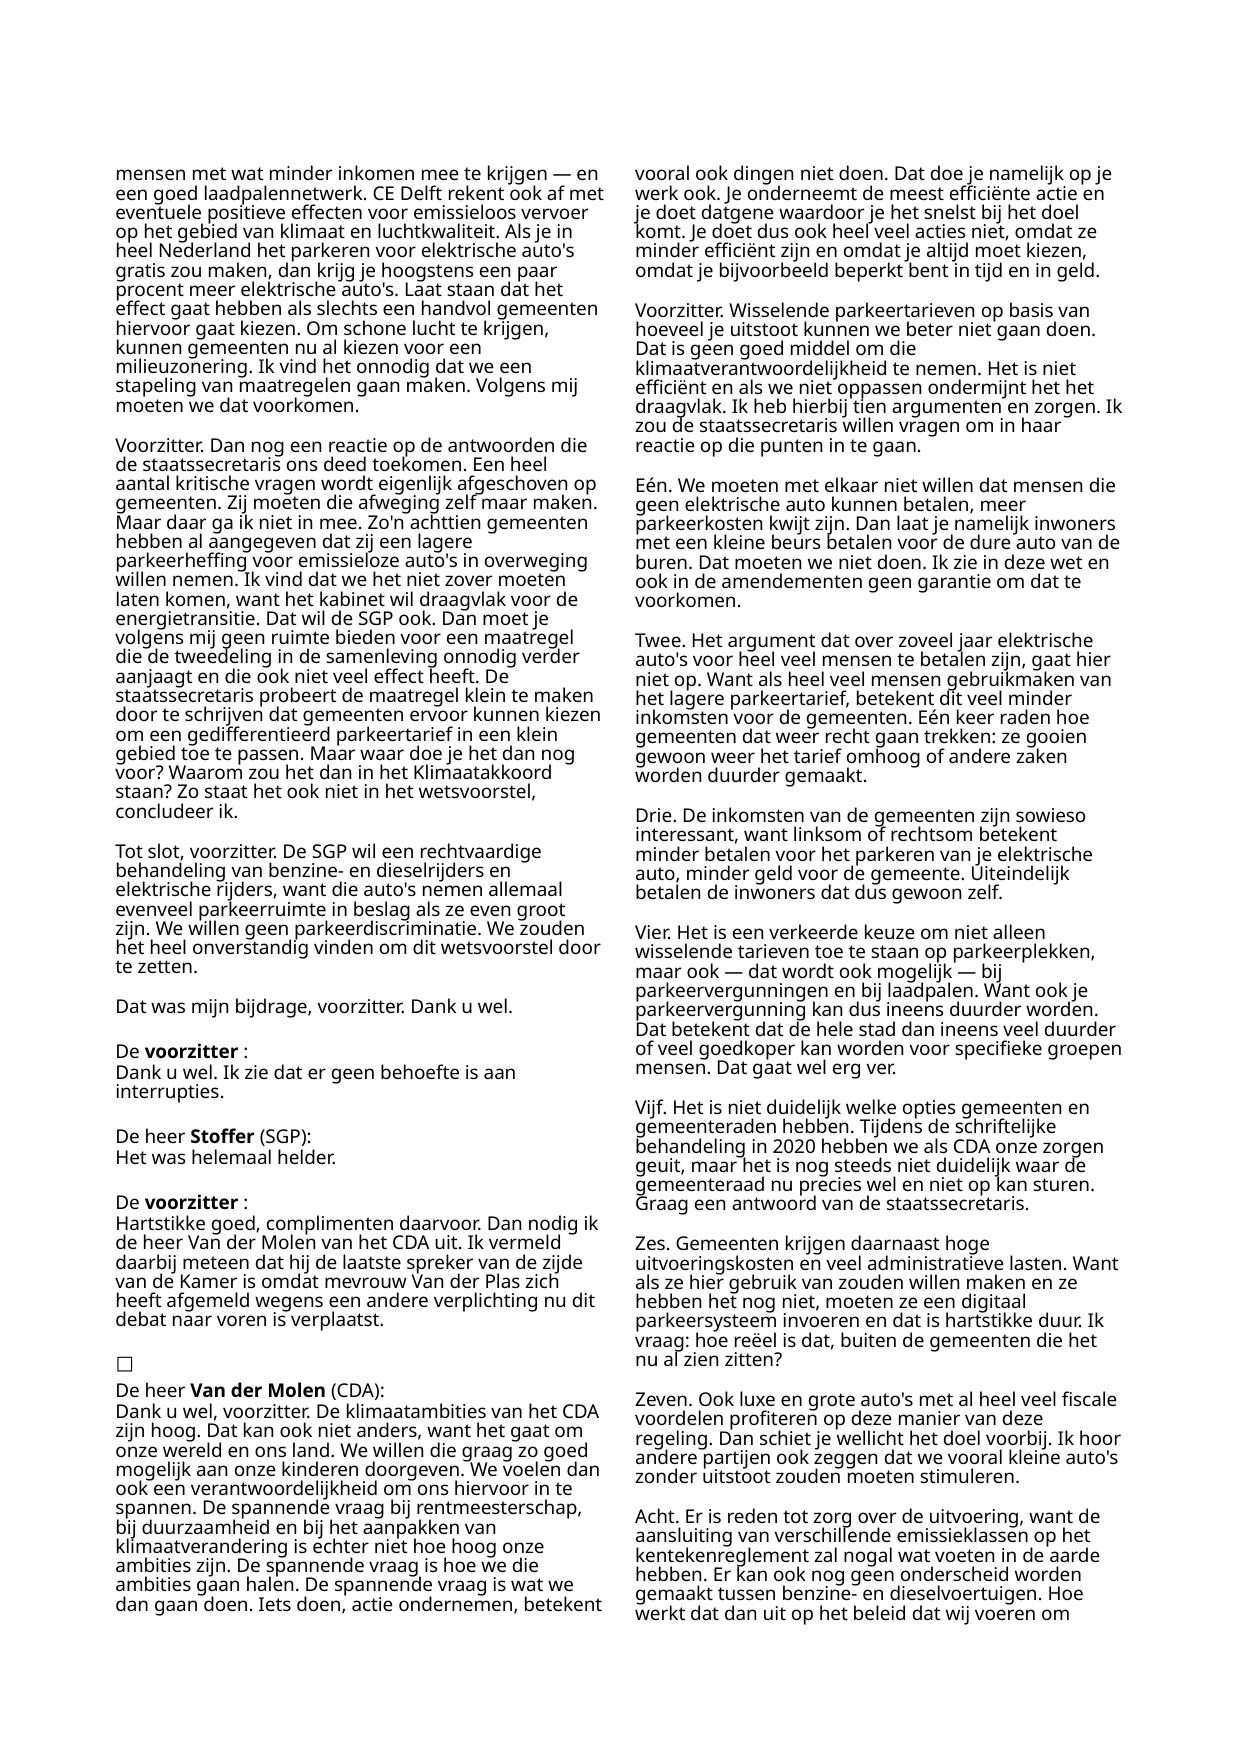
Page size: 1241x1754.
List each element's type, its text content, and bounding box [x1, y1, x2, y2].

text Voorzitter. Wisselende parkeertarieven op basis van hoeveel je uitstoot kunnen we beter niet gaan doen. Dat is geen goed middel om die klimaatverantwoordelijkheid te nemen. Het is niet efficiënt en als we niet oppassen ondermijnt het het draagvlak. Ik heb hierbij tien argumenten en zorgen. Ik zou de staatssecretaris willen vragen om in haar reactie op die punten in te gaan. [635, 302, 1125, 456]
text De heer Stoffer (SGP): [115, 1123, 605, 1149]
text Twee. Het argument dat over zoveel jaar elektrische auto's voor heel veel mensen te betalen zijn, gaat hier niet op. Want als heel veel mensen gebruikmaken van het lagere parkeertarief, betekent dit veel minder inkomsten voor de gemeenten. Eén keer raden hoe gemeenten dat weer recht gaan trekken: ze gooien gewoon weer het tarief omhoog of andere zaken worden duurder gemaakt. [635, 632, 1125, 786]
text Hartstikke goed, complimenten daarvoor. Dan nodig ik de heer Van der Molen van het CDA uit. Ik vermeld daarbij meteen dat hij de laatste spreker van de zijde van de Kamer is omdat mevrouw Van der Plas zich heeft afgemeld wegens een andere verplichting nu dit debat naar voren is verplaatst. [115, 1215, 605, 1331]
text Vijf. Het is niet duidelijk welke opties gemeenten en gemeenteraden hebben. Tijdens de schriftelijke behandeling in 2020 hebben we als CDA onze zorgen geuit, maar het is nog steeds niet duidelijk waar de gemeenteraad nu precies wel en niet op kan sturen. Graag een antwoord van de staatssecretaris. [635, 1099, 1125, 1215]
text Zes. Gemeenten krijgen daarnaast hoge uitvoeringskosten en veel administratieve lasten. Want als ze hier gebruik van zouden willen maken en ze hebben het nog niet, moeten ze een digitaal parkeersysteem invoeren en dat is hartstikke duur. Ik vraag: hoe reëel is dat, buiten de gemeenten die het nu al zien zitten? [635, 1235, 1125, 1370]
text Zeven. Ook luxe en grote auto's met al heel veel fiscale voordelen profiteren op deze manier van deze regeling. Dan schiet je wellicht het doel voorbij. Ik hoor andere partijen ook zeggen dat we vooral kleine auto's zonder uitstoot zouden moeten stimuleren. [635, 1391, 1125, 1487]
text Voorzitter. Dan nog een reactie op de antwoorden die de staatssecretaris ons deed toekomen. Een heel aantal kritische vragen wordt eigenlijk afgeschoven op gemeenten. Zij moeten die afweging zelf maar maken. Maar daar ga ik niet in mee. Zo'n achttien gemeenten hebben al aangegeven dat zij een lagere parkeerheffing voor emissieloze auto's in overweging willen nemen. Ik vind dat we het niet zover moeten laten komen, want het kabinet wil draagvlak voor de energietransitie. Dat wil de SGP ook. Dan moet je volgens mij geen ruimte bieden voor een maatregel die de tweedeling in de samenleving onnodig verder aanjaagt en die ook niet veel effect heeft. De staatssecretaris probeert de maatregel klein te maken door te schrijven dat gemeenten ervoor kunnen kiezen om een gedifferentieerd parkeertarief in een klein gebied toe te passen. Maar waar doe je het dan nog voor? Waarom zou het dan in het Klimaatakkoord staan? Zo staat het ook niet in het wetsvoorstel, concludeer ik. [115, 437, 605, 822]
text Acht. Er is reden tot zorg over de uitvoering, want de aansluiting van verschillende emissieklassen op het kentekenreglement zal nogal wat voeten in de aarde hebben. Er kan ook nog geen onderscheid worden gemaakt tussen benzine- en dieselvoertuigen. Hoe werkt dat dan uit op het beleid dat wij voeren om [635, 1508, 1125, 1624]
text De heer Van der Molen (CDA): [115, 1377, 605, 1403]
text Eén. We moeten met elkaar niet willen dat mensen die geen elektrische auto kunnen betalen, meer parkeerkosten kwijt zijn. Dan laat je namelijk inwoners met een kleine beurs betalen voor de dure auto van de buren. Dat moeten we niet doen. Ik zie in deze wet en ook in de amendementen geen garantie om dat te voorkomen. [635, 477, 1125, 611]
text De voorzitter : [115, 1189, 605, 1215]
text Het was helemaal helder. [115, 1149, 605, 1168]
text Tot slot, voorzitter. De SGP wil een rechtvaardige behandeling van benzine- en dieselrijders en elektrische rijders, want die auto's nemen allemaal evenveel parkeerruimte in beslag als ze even groot zijn. We willen geen parkeerdiscriminatie. We zouden het heel onverstandig vinden om dit wetsvoorstel door te zetten. [115, 843, 605, 978]
text mensen met wat minder inkomen mee te krijgen — en een goed laadpalennetwerk. CE Delft rekent ook af met eventuele positieve effecten voor emissieloos vervoer op het gebied van klimaat en luchtkwaliteit. Als je in heel Nederland het parkeren voor elektrische auto's gratis zou maken, dan krijg je hoogstens een paar procent meer elektrische auto's. Laat staan dat het effect gaat hebben als slechts een handvol gemeenten hiervoor gaat kiezen. Om schone lucht te krijgen, kunnen gemeenten nu al kiezen voor een milieuzonering. Ik vind het onnodig dat we een stapeling van maatregelen gaan maken. Volgens mij moeten we dat voorkomen. [115, 165, 605, 416]
text ⬜ [115, 1352, 605, 1377]
text Dank u wel. Ik zie dat er geen behoefte is aan interrupties. [115, 1064, 605, 1103]
text Drie. De inkomsten van de gemeenten zijn sowieso interessant, want linksom of rechtsom betekent minder betalen voor het parkeren van je elektrische auto, minder geld voor de gemeente. Uiteindelijk betalen de inwoners dat dus gewoon zelf. [635, 807, 1125, 903]
text Dat was mijn bijdrage, voorzitter. Dank u wel. [115, 998, 605, 1018]
text Dank u wel, voorzitter. De klimaatambities van het CDA zijn hoog. Dat kan ook niet anders, want het gaat om onze wereld en ons land. We willen die graag zo goed mogelijk aan onze kinderen doorgeven. We voelen dan ook een verantwoordelijkheid om ons hiervoor in te spannen. De spannende vraag bij rentmeesterschap, bij duurzaamheid en bij het aanpakken van klimaatverandering is echter niet hoe hoog onze ambities zijn. De spannende vraag is hoe we die ambities gaan halen. De spannende vraag is wat we dan gaan doen. Iets doen, actie ondernemen, betekent [115, 1403, 605, 1615]
text vooral ook dingen niet doen. Dat doe je namelijk op je werk ook. Je onderneemt de meest efficiënte actie en je doet datgene waardoor je het snelst bij het doel komt. Je doet dus ook heel veel acties niet, omdat ze minder efficiënt zijn en omdat je altijd moet kiezen, omdat je bijvoorbeeld beperkt bent in tijd en in geld. [635, 165, 1125, 281]
text De voorzitter : [115, 1038, 605, 1064]
text Vier. Het is een verkeerde keuze om niet alleen wisselende tarieven toe te staan op parkeerplekken, maar ook — dat wordt ook mogelijk — bij parkeervergunningen en bij laadpalen. Want ook je parkeervergunning kan dus ineens duurder worden. Dat betekent dat de hele stad dan ineens veel duurder of veel goedkoper kan worden voor specifieke groepen mensen. Dat gaat wel erg ver. [635, 924, 1125, 1078]
